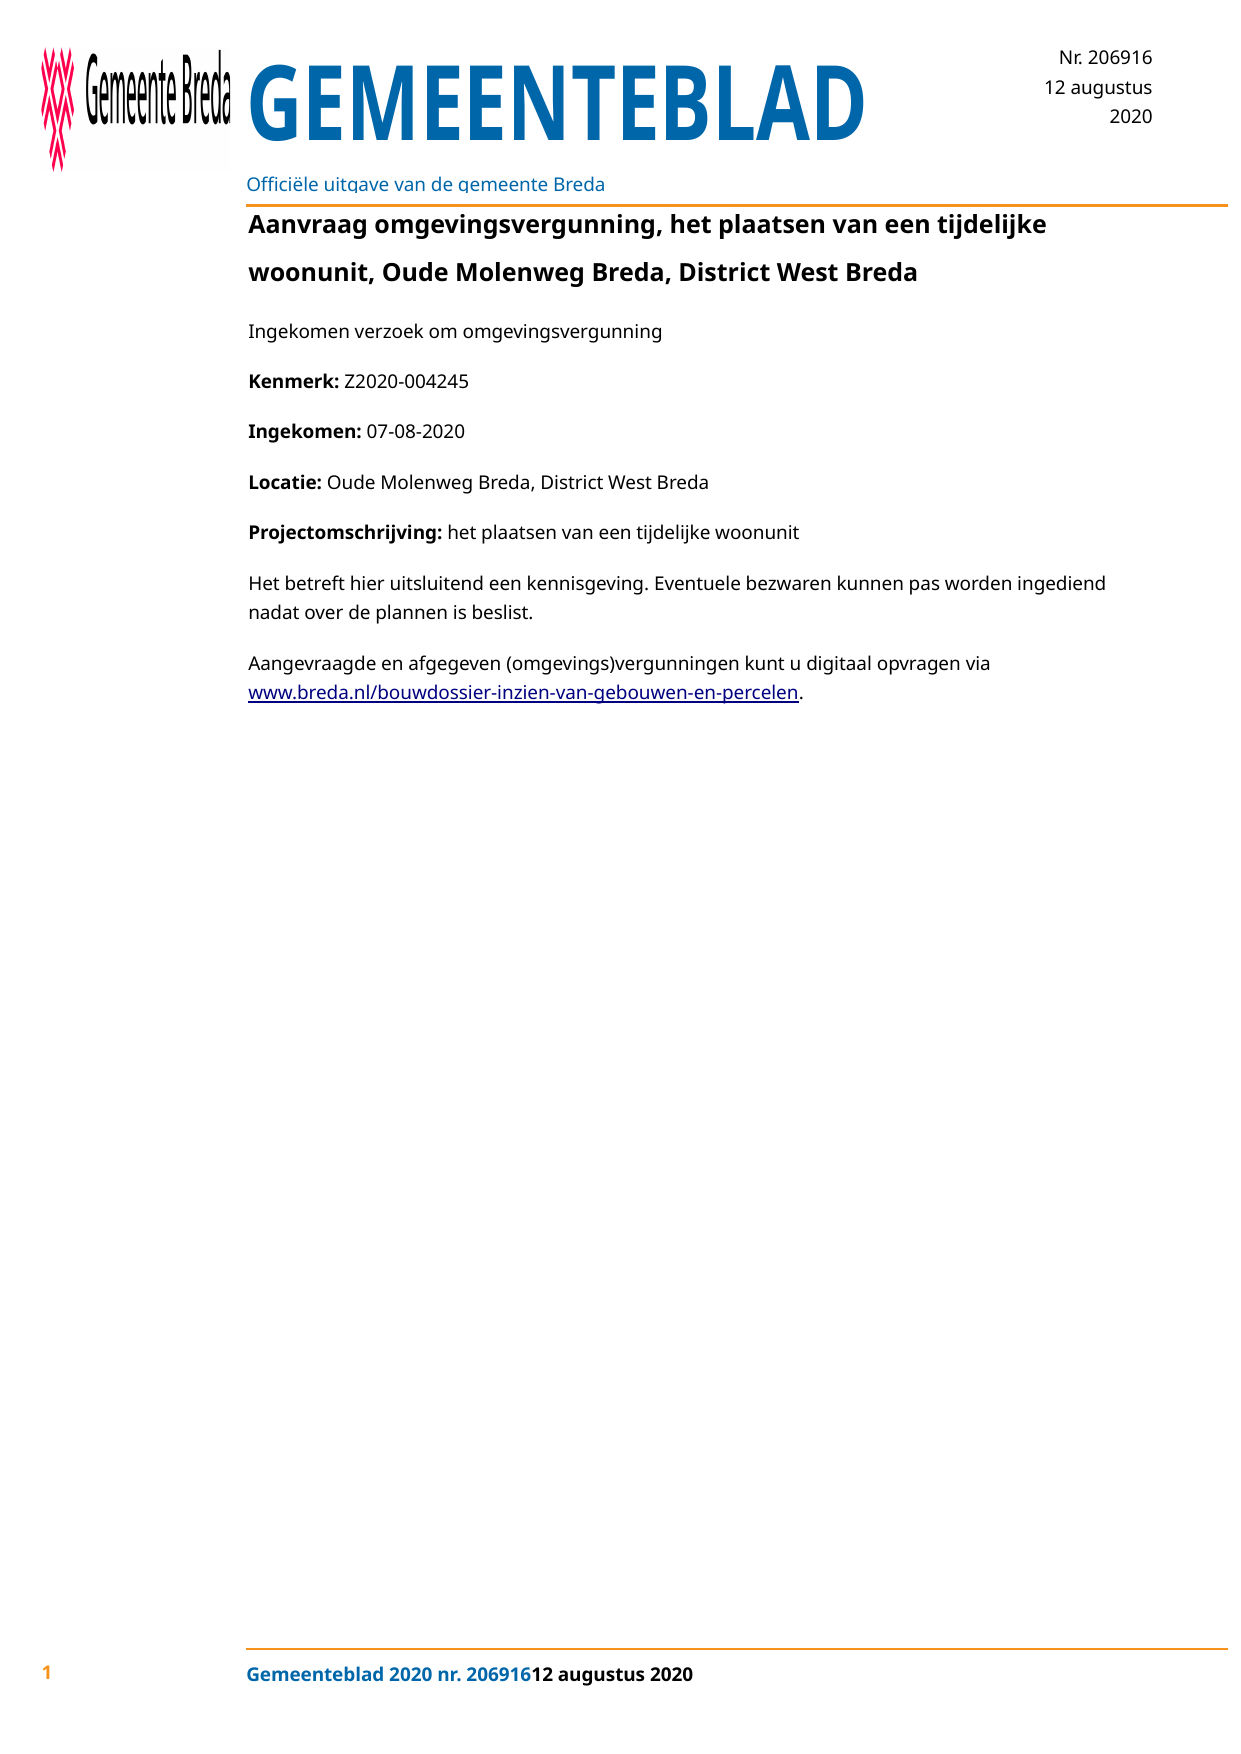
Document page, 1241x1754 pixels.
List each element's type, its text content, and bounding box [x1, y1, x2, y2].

text Aangevraagde en afgegeven (omgevings)vergunningen kunt u digitaal opvragen via www.breda.nl/bouwdossier-inzien-van-gebouwen-en-percelen. [248, 650, 1152, 705]
text Het betreft hier uitsluitend een kennisgeving. Eventuele bezwaren kunnen pas worden ingediend nadat over de plannen is beslist. [248, 570, 1152, 625]
picture [41, 47, 231, 172]
text Projectomschrijving: het plaatsen van een tijdelijke woonunit [248, 519, 1152, 545]
text Kenmerk: Z2020-004245 [248, 368, 1152, 394]
text Ingekomen: 07-08-2020 [248, 419, 1152, 444]
text Ingekomen verzoek om omgevingsvergunning [248, 318, 1152, 344]
text Aanvraag omgevingsvergunning, het plaatsen van een tijdelijke woonunit, Oude Molenweg Breda, District West Breda [248, 207, 1152, 288]
text Locatie: Oude Molenweg Breda, District West Breda [248, 469, 1152, 495]
